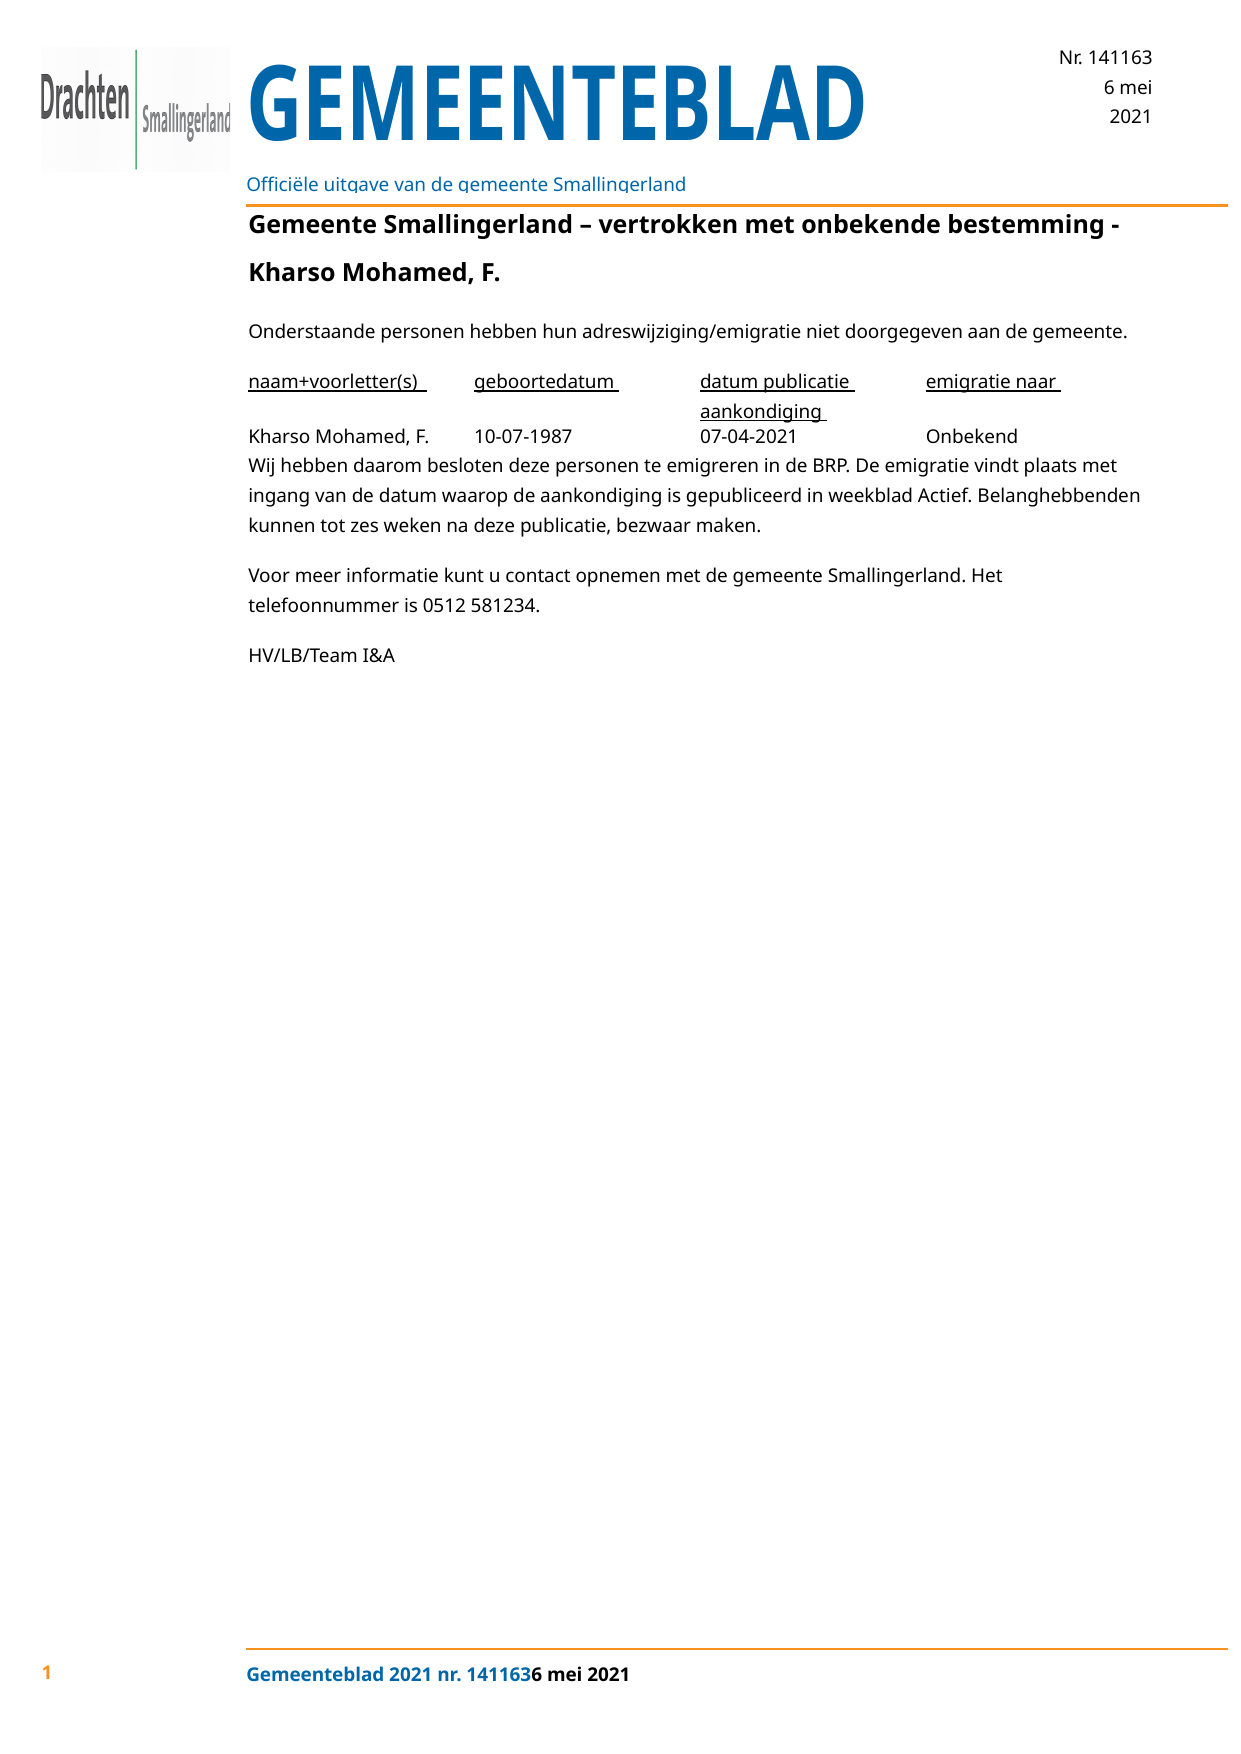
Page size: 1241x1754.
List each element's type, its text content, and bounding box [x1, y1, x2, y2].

picture [41, 47, 231, 172]
text Onderstaande personen hebben hun adreswijziging/emigratie niet doorgegeven aan de gemeente. [248, 318, 1152, 344]
text HV/LB/Team I&A [248, 642, 1152, 668]
table_header datum publicatie aankondiging [700, 369, 926, 424]
table_cell 10-07-1987 [474, 424, 700, 449]
text Gemeente Smallingerland – vertrokken met onbekende bestemming - Kharso Mohamed, F. [248, 207, 1152, 288]
table_header naam+voorletter(s) [248, 369, 474, 424]
text Wij hebben daarom besloten deze personen te emigreren in de BRP. De emigratie vindt plaats met ingang van de datum waarop de aankondiging is gepubliceerd in weekblad Actief. Belanghebbenden kunnen tot zes weken na deze publicatie, bezwaar maken. [248, 453, 1152, 538]
table_cell 07-04-2021 [700, 424, 926, 449]
table_cell Kharso Mohamed, F. [248, 424, 474, 449]
table_header geboortedatum [474, 369, 700, 424]
text Voor meer informatie kunt u contact opnemen met de gemeente Smallingerland. Het telefoonnummer is 0512 581234. [248, 562, 1152, 618]
table_header emigratie naar [926, 369, 1152, 424]
table_cell Onbekend [926, 424, 1152, 449]
